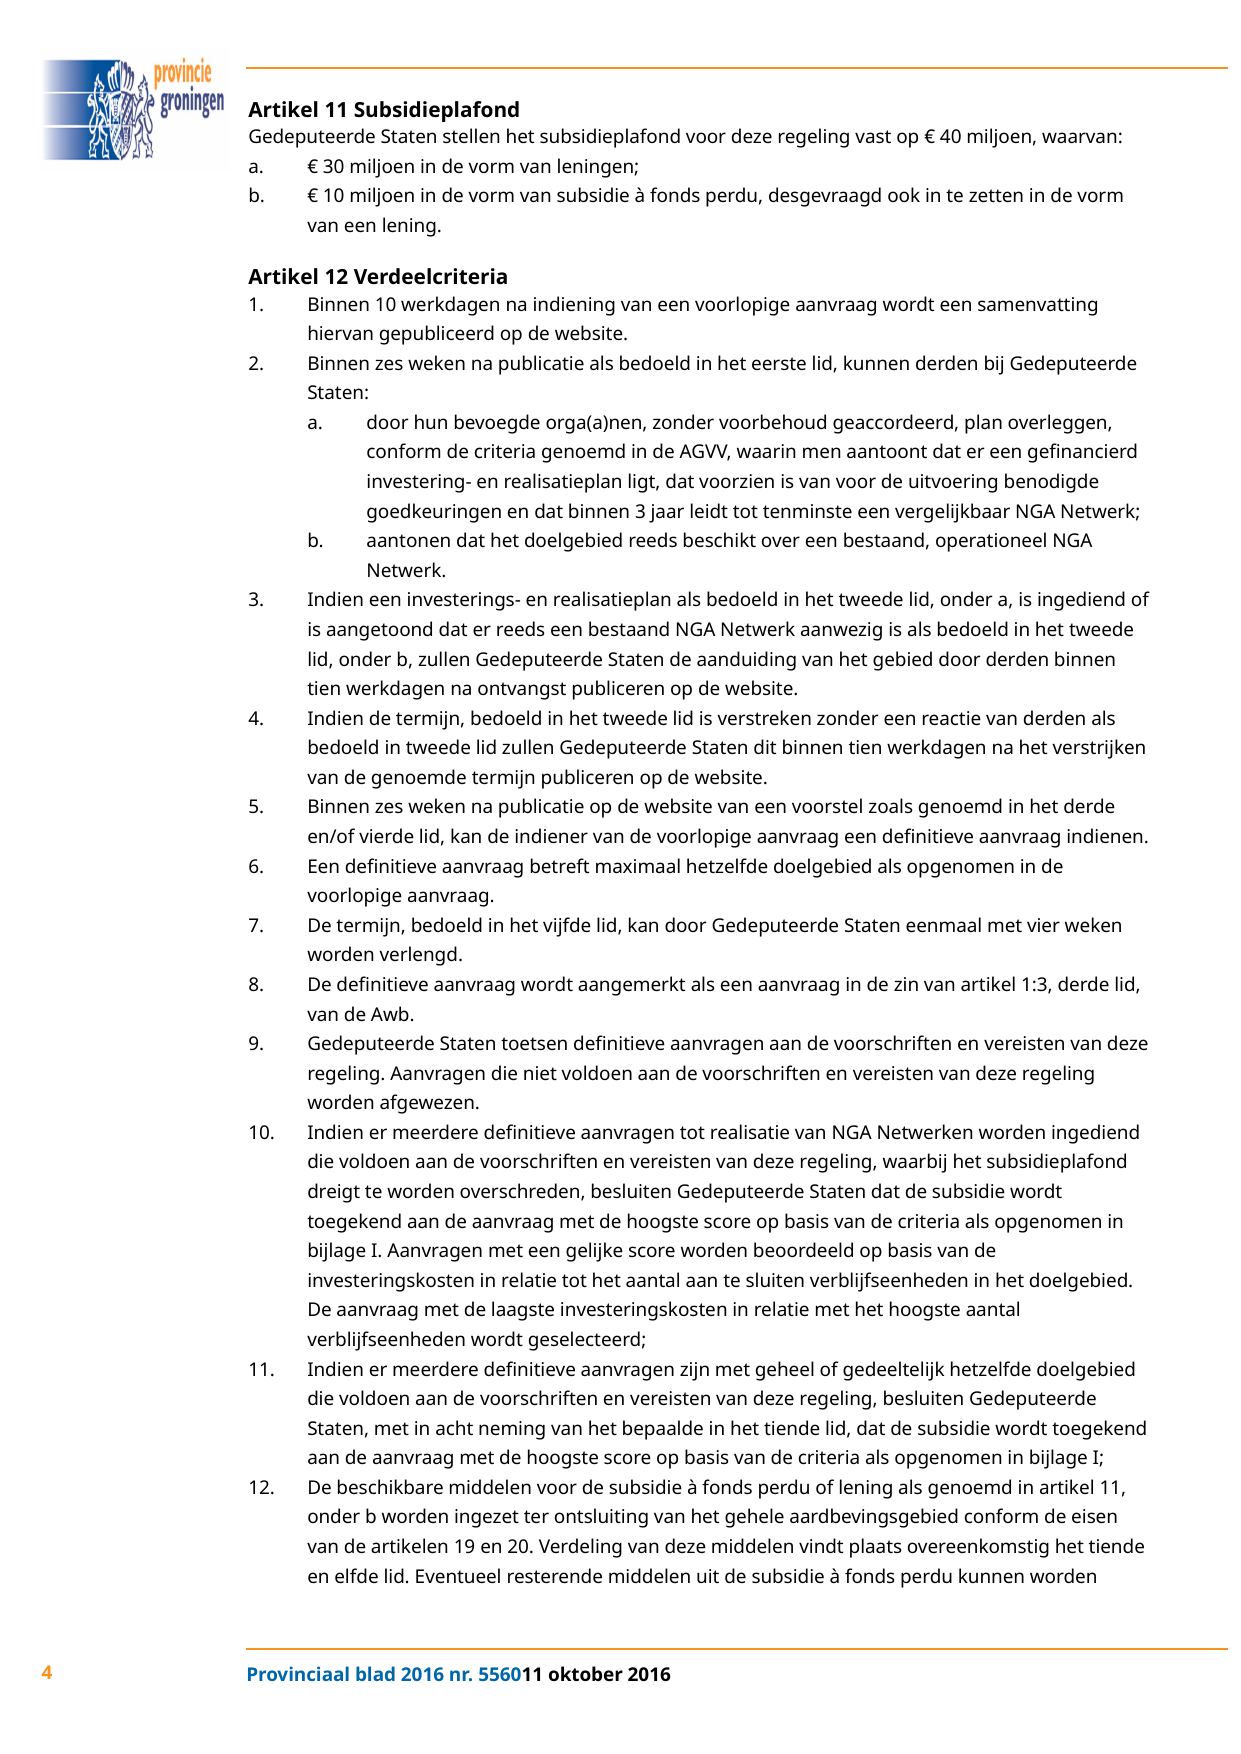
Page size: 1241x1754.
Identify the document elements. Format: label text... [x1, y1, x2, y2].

list Gedeputeerde Staten toetsen definitieve aanvragen aan de voorschriften en vereisten van deze regeling. Aanvragen die niet voldoen aan de voorschriften en vereisten van deze regeling worden afgewezen. [248, 1030, 1152, 1115]
text Gedeputeerde Staten stellen het subsidieplafond voor deze regeling vast op € 40 miljoen, waarvan: [248, 123, 1152, 149]
list aantonen dat het doelgebied reeds beschikt over een bestaand, operationeel NGA Netwerk. [307, 527, 1152, 583]
list Een definitieve aanvraag betreft maximaal hetzelfde doelgebied als opgenomen in de voorlopige aanvraag. [248, 853, 1152, 908]
list Indien er meerdere definitieve aanvragen zijn met geheel of gedeeltelijk hetzelfde doelgebied die voldoen aan de voorschriften en vereisten van deze regeling, besluiten Gedeputeerde Staten, met in acht neming van het bepaalde in het tiende lid, dat de subsidie wordt toegekend aan de aanvraag met de hoogste score op basis van de criteria als opgenomen in bijlage I; [248, 1356, 1152, 1470]
list Indien er meerdere definitieve aanvragen tot realisatie van NGA Netwerken worden ingediend die voldoen aan de voorschriften en vereisten van deze regeling, waarbij het subsidieplafond dreigt te worden overschreden, besluiten Gedeputeerde Staten dat de subsidie wordt toegekend aan de aanvraag met de hoogste score op basis van de criteria als opgenomen in bijlage I. Aanvragen met een gelijke score worden beoordeeld op basis van de investeringskosten in relatie tot het aantal aan te sluiten verblijfseenheden in het doelgebied. De aanvraag met de laagste investeringskosten in relatie met het hoogste aantal verblijfseenheden wordt geselecteerd; [248, 1119, 1152, 1352]
list De termijn, bedoeld in het vijfde lid, kan door Gedeputeerde Staten eenmaal met vier weken worden verlengd. [248, 912, 1152, 967]
text Artikel 12 Verdeelcriteria [248, 262, 1152, 291]
list door hun bevoegde orga(a)nen, zonder voorbehoud geaccordeerd, plan overleggen, conform de criteria genoemd in de AGVV, waarin men aantoont dat er een gefinancierd investering- en realisatieplan ligt, dat voorzien is van voor de uitvoering benodigde goedkeuringen en dat binnen 3 jaar leidt tot tenminste een vergelijkbaar NGA Netwerk; [307, 409, 1152, 524]
list Binnen 10 werkdagen na indiening van een voorlopige aanvraag wordt een samenvatting hiervan gepubliceerd op de website. [248, 291, 1152, 346]
list Binnen zes weken na publicatie als bedoeld in het eerste lid, kunnen derden bij Gedeputeerde Staten: [248, 350, 1152, 405]
list € 10 miljoen in de vorm van subsidie à fonds perdu, desgevraagd ook in te zetten in de vorm van een lening. [248, 182, 1152, 238]
list Binnen zes weken na publicatie op de website van een voorstel zoals genoemd in het derde en/of vierde lid, kan de indiener van de voorlopige aanvraag een definitieve aanvraag indienen. [248, 794, 1152, 849]
list Indien de termijn, bedoeld in het tweede lid is verstreken zonder een reactie van derden als bedoeld in tweede lid zullen Gedeputeerde Staten dit binnen tien werkdagen na het verstrijken van de genoemde termijn publiceren op de website. [248, 705, 1152, 790]
list Indien een investerings- en realisatieplan als bedoeld in het tweede lid, onder a, is ingediend of is aangetoond dat er reeds een bestaand NGA Netwerk aanwezig is als bedoeld in het tweede lid, onder b, zullen Gedeputeerde Staten de aanduiding van het gebied door derden binnen tien werkdagen na ontvangst publiceren op de website. [248, 587, 1152, 701]
picture [41, 47, 231, 172]
text Artikel 11 Subsidieplafond [248, 95, 1152, 123]
list € 30 miljoen in de vorm van leningen; [248, 153, 1152, 178]
list De definitieve aanvraag wordt aangemerkt als een aanvraag in de zin van artikel 1:3, derde lid, van de Awb. [248, 971, 1152, 1027]
list De beschikbare middelen voor de subsidie à fonds perdu of lening als genoemd in artikel 11, onder b worden ingezet ter ontsluiting van het gehele aardbevingsgebied conform de eisen van de artikelen 19 en 20. Verdeling van deze middelen vindt plaats overeenkomstig het tiende en elfde lid. Eventueel resterende middelen uit de subsidie à fonds perdu kunnen worden [248, 1474, 1152, 1589]
